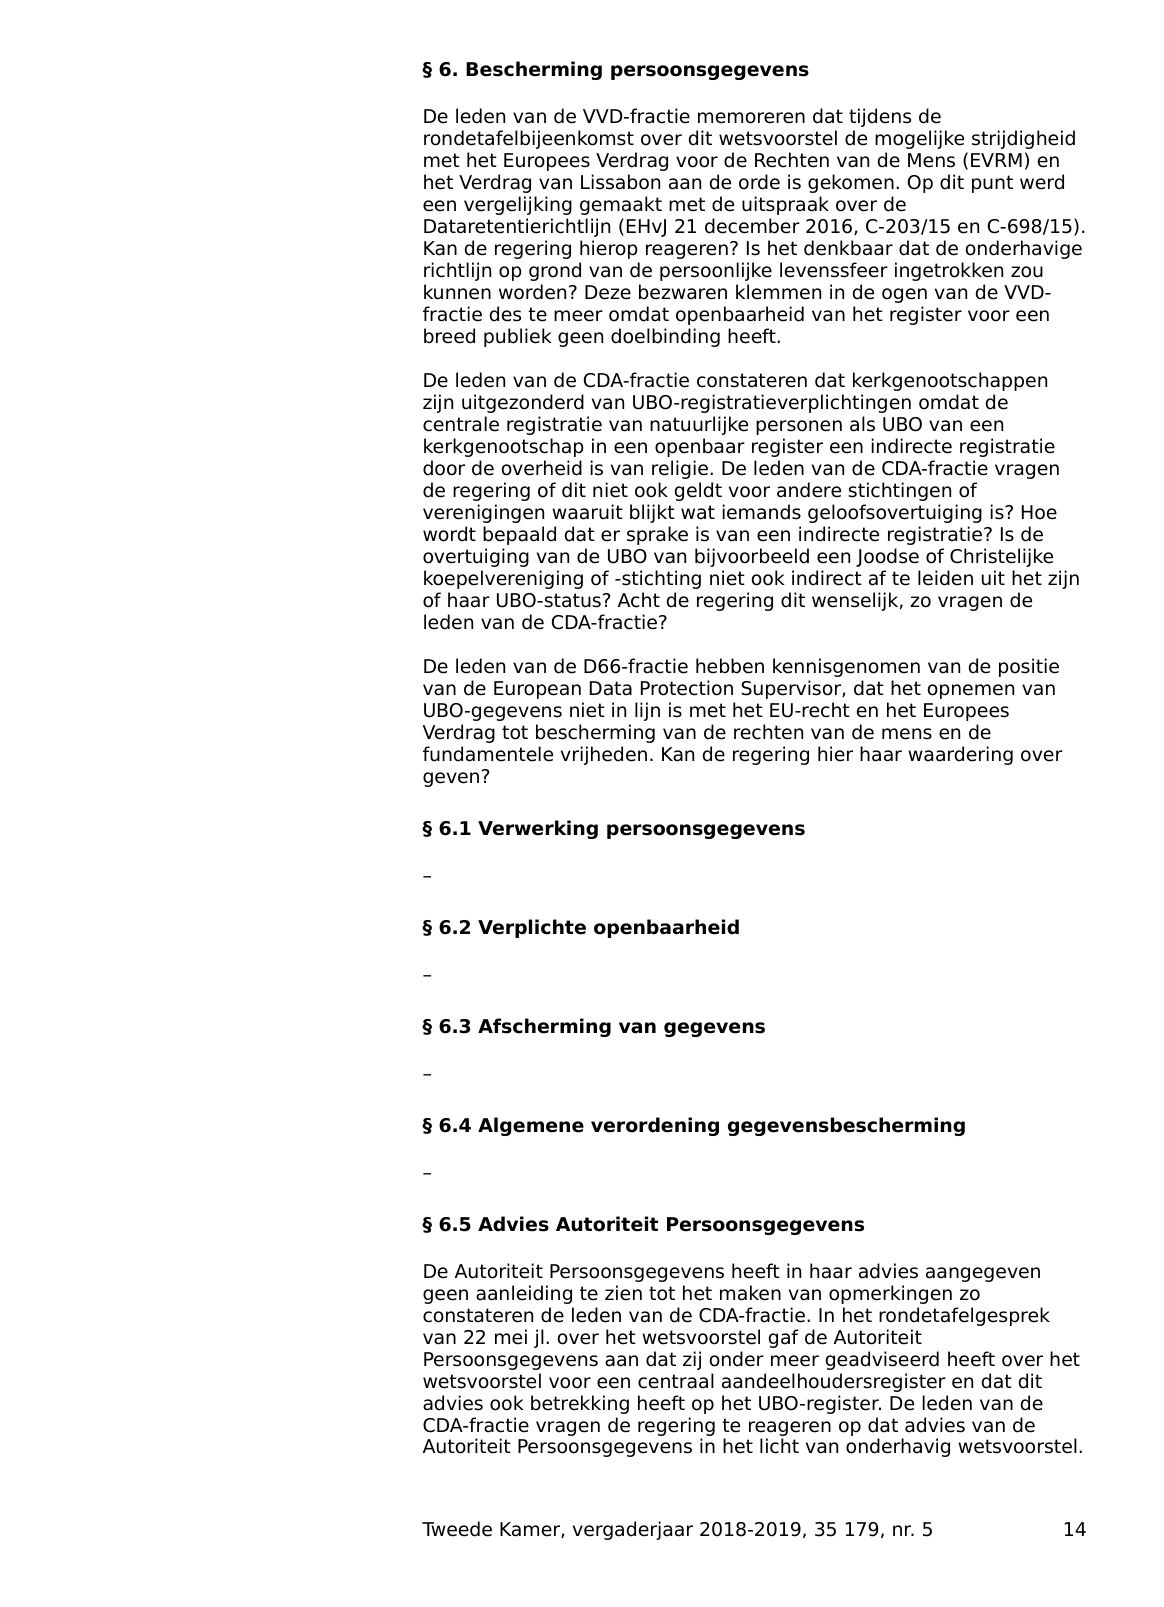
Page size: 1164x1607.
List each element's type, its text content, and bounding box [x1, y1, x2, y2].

subtitle § 6.1 Verwerking persoonsgegevens [422, 818, 1087, 840]
subtitle § 6.4 Algemene verordening gegevensbescherming [422, 1115, 1087, 1137]
text – [422, 1063, 1087, 1085]
text – [422, 865, 1087, 887]
subtitle § 6.5 Advies Autoriteit Persoonsgegevens [422, 1214, 1087, 1236]
text De leden van de CDA-fractie constateren dat kerkgenootschappen zijn uitgezonderd van UBO-registratieverplichtingen omdat de centrale registratie van natuurlijke personen als UBO van een kerkgenootschap in een openbaar register een indirecte registratie door de overheid is van religie. De leden van de CDA-fractie vragen de regering of dit niet ook geldt voor andere stichtingen of verenigingen waaruit blijkt wat iemands geloofsovertuiging is? Hoe wordt bepaald dat er sprake is van een indirecte registratie? Is de overtuiging van de UBO van bijvoorbeeld een Joodse of Christelijke koepelvereniging of -stichting niet ook indirect af te leiden uit het zijn of haar UBO-status? Acht de regering dit wenselijk, zo vragen de leden van de CDA-fractie? [422, 370, 1087, 634]
subtitle § 6.3 Afscherming van gegevens [422, 1016, 1087, 1038]
text De leden van de D66-fractie hebben kennisgenomen van de positie van de European Data Protection Supervisor, dat het opnemen van UBO-gegevens niet in lijn is met het EU-recht en het Europees Verdrag tot bescherming van de rechten van de mens en de fundamentele vrijheden. Kan de regering hier haar waardering over geven? [422, 656, 1087, 788]
text – [422, 1162, 1087, 1184]
text – [422, 964, 1087, 986]
subtitle § 6.2 Verplichte openbaarheid [422, 917, 1087, 939]
text De leden van de VVD-fractie memoreren dat tijdens de rondetafelbijeenkomst over dit wetsvoorstel de mogelijke strijdigheid met het Europees Verdrag voor de Rechten van de Mens (EVRM) en het Verdrag van Lissabon aan de orde is gekomen. Op dit punt werd een vergelijking gemaakt met de uitspraak over de Dataretentierichtlijn (EHvJ 21 december 2016, C-203/15 en C-698/15). Kan de regering hierop reageren? Is het denkbaar dat de onderhavige richtlijn op grond van de persoonlijke levenssfeer ingetrokken zou kunnen worden? Deze bezwaren klemmen in de ogen van de VVD-fractie des te meer omdat openbaarheid van het register voor een breed publiek geen doelbinding heeft. [422, 106, 1087, 348]
text De Autoriteit Persoonsgegevens heeft in haar advies aangegeven geen aanleiding te zien tot het maken van opmerkingen zo constateren de leden van de CDA-fractie. In het rondetafelgesprek van 22 mei jl. over het wetsvoorstel gaf de Autoriteit Persoonsgegevens aan dat zij onder meer geadviseerd heeft over het wetsvoorstel voor een centraal aandeelhoudersregister en dat dit advies ook betrekking heeft op het UBO-register. De leden van de CDA-fractie vragen de regering te reageren op dat advies van de Autoriteit Persoonsgegevens in het licht van onderhavig wetsvoorstel. [422, 1261, 1087, 1458]
subtitle § 6. Bescherming persoonsgegevens [422, 59, 1087, 81]
